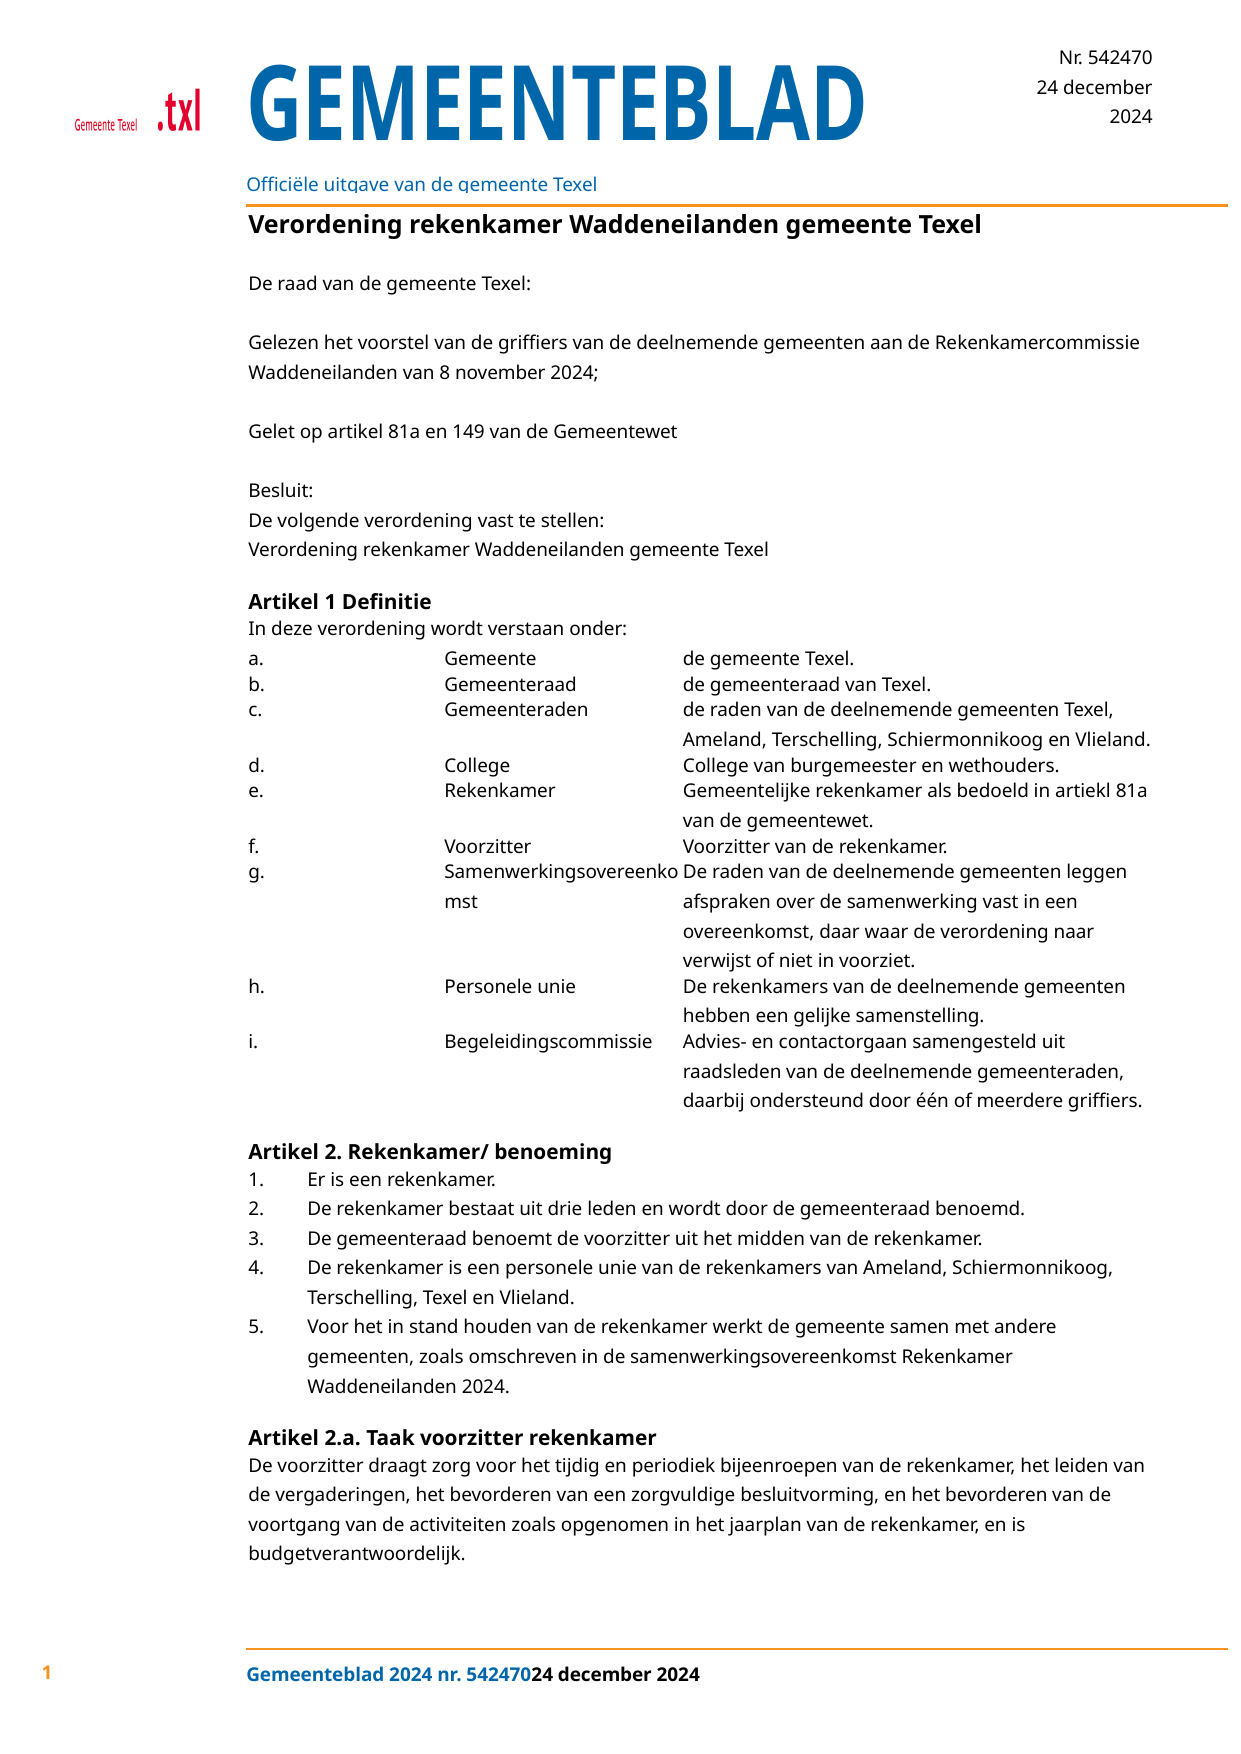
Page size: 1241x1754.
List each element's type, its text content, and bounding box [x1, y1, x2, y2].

text In deze verordening wordt verstaan onder: [248, 615, 1152, 641]
text De voorzitter draagt zorg voor het tijdig en periodiek bijeenroepen van de rekenkamer, het leiden van de vergaderingen, het bevorderen van een zorgvuldige besluitvorming, en het bevorderen van de voortgang van de activiteiten zoals opgenomen in het jaarplan van de rekenkamer, en is budgetverantwoordelijk. [248, 1452, 1152, 1566]
text De volgende verordening vast te stellen: [248, 507, 1152, 533]
table_cell c. [248, 697, 444, 752]
text Verordening rekenkamer Waddeneilanden gemeente Texel [248, 537, 1152, 562]
list De rekenkamer bestaat uit drie leden en wordt door de gemeenteraad benoemd. [248, 1195, 1152, 1221]
table_cell Gemeentelijke rekenkamer als bedoeld in artiekl 81a van de gemeentewet. [683, 778, 1152, 833]
text Gelet op artikel 81a en 149 van de Gemeentewet [248, 418, 1152, 444]
table_cell i. [248, 1029, 444, 1113]
table_cell College [444, 752, 683, 778]
text Artikel 1 Definitie [248, 587, 1152, 615]
table_cell De rekenkamers van de deelnemende gemeenten hebben een gelijke samenstelling. [683, 973, 1152, 1028]
table_cell Voorzitter van de rekenkamer. [683, 833, 1152, 859]
list De gemeenteraad benoemt de voorzitter uit het midden van de rekenkamer. [248, 1225, 1152, 1251]
picture [41, 47, 231, 172]
table_header a. [248, 645, 444, 671]
table_cell De raden van de deelnemende gemeenten leggen afspraken over de samenwerking vast in een overeenkomst, daar waar de verordening naar verwijst of niet in voorziet. [683, 859, 1152, 973]
list Er is een rekenkamer. [248, 1166, 1152, 1192]
text Verordening rekenkamer Waddeneilanden gemeente Texel [248, 207, 1152, 241]
list Voor het in stand houden van de rekenkamer werkt de gemeente samen met andere gemeenten, zoals omschreven in de samenwerkingsovereenkomst Rekenkamer Waddeneilanden 2024. [248, 1314, 1152, 1399]
list De rekenkamer is een personele unie van de rekenkamers van Ameland, Schiermonnikoog, Terschelling, Texel en Vlieland. [248, 1254, 1152, 1310]
table_cell Personele unie [444, 973, 683, 1028]
table_cell e. [248, 778, 444, 833]
text Artikel 2. Rekenkamer/ benoeming [248, 1137, 1152, 1166]
table_cell b. [248, 671, 444, 697]
table_cell g. [248, 859, 444, 973]
table_cell de raden van de deelnemende gemeenten Texel, Ameland, Terschelling, Schiermonnikoog en Vlieland. [683, 697, 1152, 752]
table_cell Advies- en contactorgaan samengesteld uit raadsleden van de deelnemende gemeenteraden, daarbij ondersteund door één of meerdere griffiers. [683, 1029, 1152, 1113]
table_cell d. [248, 752, 444, 778]
table_cell Gemeenteraden [444, 697, 683, 752]
table_cell f. [248, 833, 444, 859]
table_cell Begeleidingscommissie [444, 1029, 683, 1113]
table_cell h. [248, 973, 444, 1028]
table_header de gemeente Texel. [683, 645, 1152, 671]
table_cell Gemeenteraad [444, 671, 683, 697]
text De raad van de gemeente Texel: [248, 270, 1152, 296]
table_cell College van burgemeester en wethouders. [683, 752, 1152, 778]
text Besluit: [248, 477, 1152, 503]
table_cell Rekenkamer [444, 778, 683, 833]
table_cell de gemeenteraad van Texel. [683, 671, 1152, 697]
text Gelezen het voorstel van de griffiers van de deelnemende gemeenten aan de Rekenkamercommissie Waddeneilanden van 8 november 2024; [248, 329, 1152, 385]
table_header Gemeente [444, 645, 683, 671]
text Artikel 2.a. Taak voorzitter rekenkamer [248, 1423, 1152, 1452]
table_cell Samenwerkingsovereenkomst [444, 859, 683, 973]
table_cell Voorzitter [444, 833, 683, 859]
